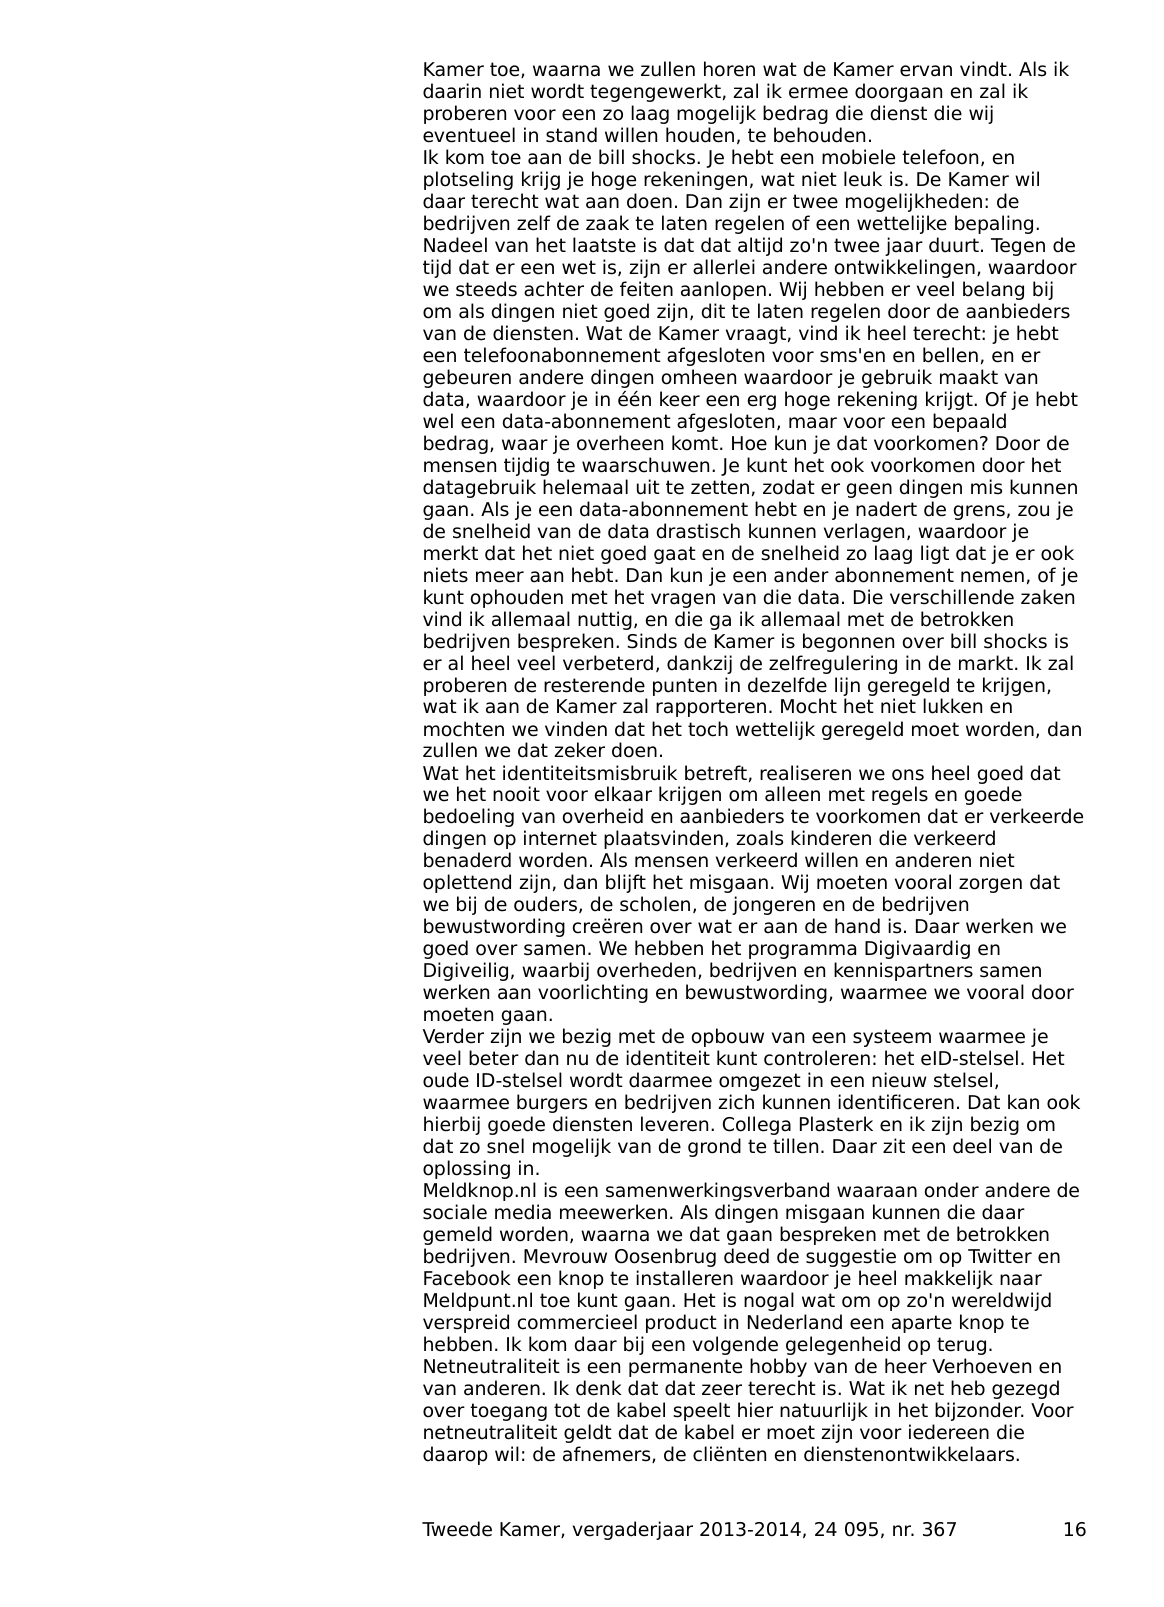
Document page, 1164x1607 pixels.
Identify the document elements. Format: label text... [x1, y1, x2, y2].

text Verder zijn we bezig met de opbouw van een systeem waarmee je veel beter dan nu de identiteit kunt controleren: het eID-stelsel. Het oude ID-stelsel wordt daarmee omgezet in een nieuw stelsel, waarmee burgers en bedrijven zich kunnen identificeren. Dat kan ook hierbij goede diensten leveren. Collega Plasterk en ik zijn bezig om dat zo snel mogelijk van de grond te tillen. Daar zit een deel van de oplossing in. [422, 1026, 1087, 1180]
text Meldknop.nl is een samenwerkingsverband waaraan onder andere de sociale media meewerken. Als dingen misgaan kunnen die daar gemeld worden, waarna we dat gaan bespreken met de betrokken bedrijven. Mevrouw Oosenbrug deed de suggestie om op Twitter en Facebook een knop te installeren waardoor je heel makkelijk naar Meldpunt.nl toe kunt gaan. Het is nogal wat om op zo'n wereldwijd verspreid commercieel product in Nederland een aparte knop te hebben. Ik kom daar bij een volgende gelegenheid op terug. Netneutraliteit is een permanente hobby van de heer Verhoeven en van anderen. Ik denk dat dat zeer terecht is. Wat ik net heb gezegd over toegang tot de kabel speelt hier natuurlijk in het bijzonder. Voor netneutraliteit geldt dat de kabel er moet zijn voor iedereen die daarop wil: de afnemers, de cliënten en dienstenontwikkelaars. [422, 1180, 1087, 1466]
text Kamer toe, waarna we zullen horen wat de Kamer ervan vindt. Als ik daarin niet wordt tegengewerkt, zal ik ermee doorgaan en zal ik proberen voor een zo laag mogelijk bedrag die dienst die wij eventueel in stand willen houden, te behouden. [422, 59, 1087, 147]
text Wat het identiteitsmisbruik betreft, realiseren we ons heel goed dat we het nooit voor elkaar krijgen om alleen met regels en goede bedoeling van overheid en aanbieders te voorkomen dat er verkeerde dingen op internet plaatsvinden, zoals kinderen die verkeerd benaderd worden. Als mensen verkeerd willen en anderen niet oplettend zijn, dan blijft het misgaan. Wij moeten vooral zorgen dat we bij de ouders, de scholen, de jongeren en de bedrijven bewustwording creëren over wat er aan de hand is. Daar werken we goed over samen. We hebben het programma Digivaardig en Digiveilig, waarbij overheden, bedrijven en kennispartners samen werken aan voorlichting en bewustwording, waarmee we vooral door moeten gaan. [422, 762, 1087, 1026]
text Ik kom toe aan de bill shocks. Je hebt een mobiele telefoon, en plotseling krijg je hoge rekeningen, wat niet leuk is. De Kamer wil daar terecht wat aan doen. Dan zijn er twee mogelijkheden: de bedrijven zelf de zaak te laten regelen of een wettelijke bepaling. Nadeel van het laatste is dat dat altijd zo'n twee jaar duurt. Tegen de tijd dat er een wet is, zijn er allerlei andere ontwikkelingen, waardoor we steeds achter de feiten aanlopen. Wij hebben er veel belang bij om als dingen niet goed zijn, dit te laten regelen door de aanbieders van de diensten. Wat de Kamer vraagt, vind ik heel terecht: je hebt een telefoonabonnement afgesloten voor sms'en en bellen, en er gebeuren andere dingen omheen waardoor je gebruik maakt van data, waardoor je in één keer een erg hoge rekening krijgt. Of je hebt wel een data-abonnement afgesloten, maar voor een bepaald bedrag, waar je overheen komt. Hoe kun je dat voorkomen? Door de mensen tijdig te waarschuwen. Je kunt het ook voorkomen door het datagebruik helemaal uit te zetten, zodat er geen dingen mis kunnen gaan. Als je een data-abonnement hebt en je nadert de grens, zou je de snelheid van de data drastisch kunnen verlagen, waardoor je merkt dat het niet goed gaat en de snelheid zo laag ligt dat je er ook niets meer aan hebt. Dan kun je een ander abonnement nemen, of je kunt ophouden met het vragen van die data. Die verschillende zaken vind ik allemaal nuttig, en die ga ik allemaal met de betrokken bedrijven bespreken. Sinds de Kamer is begonnen over bill shocks is er al heel veel verbeterd, dankzij de zelfregulering in de markt. Ik zal proberen de resterende punten in dezelfde lijn geregeld te krijgen, wat ik aan de Kamer zal rapporteren. Mocht het niet lukken en mochten we vinden dat het toch wettelijk geregeld moet worden, dan zullen we dat zeker doen. [422, 147, 1087, 762]
